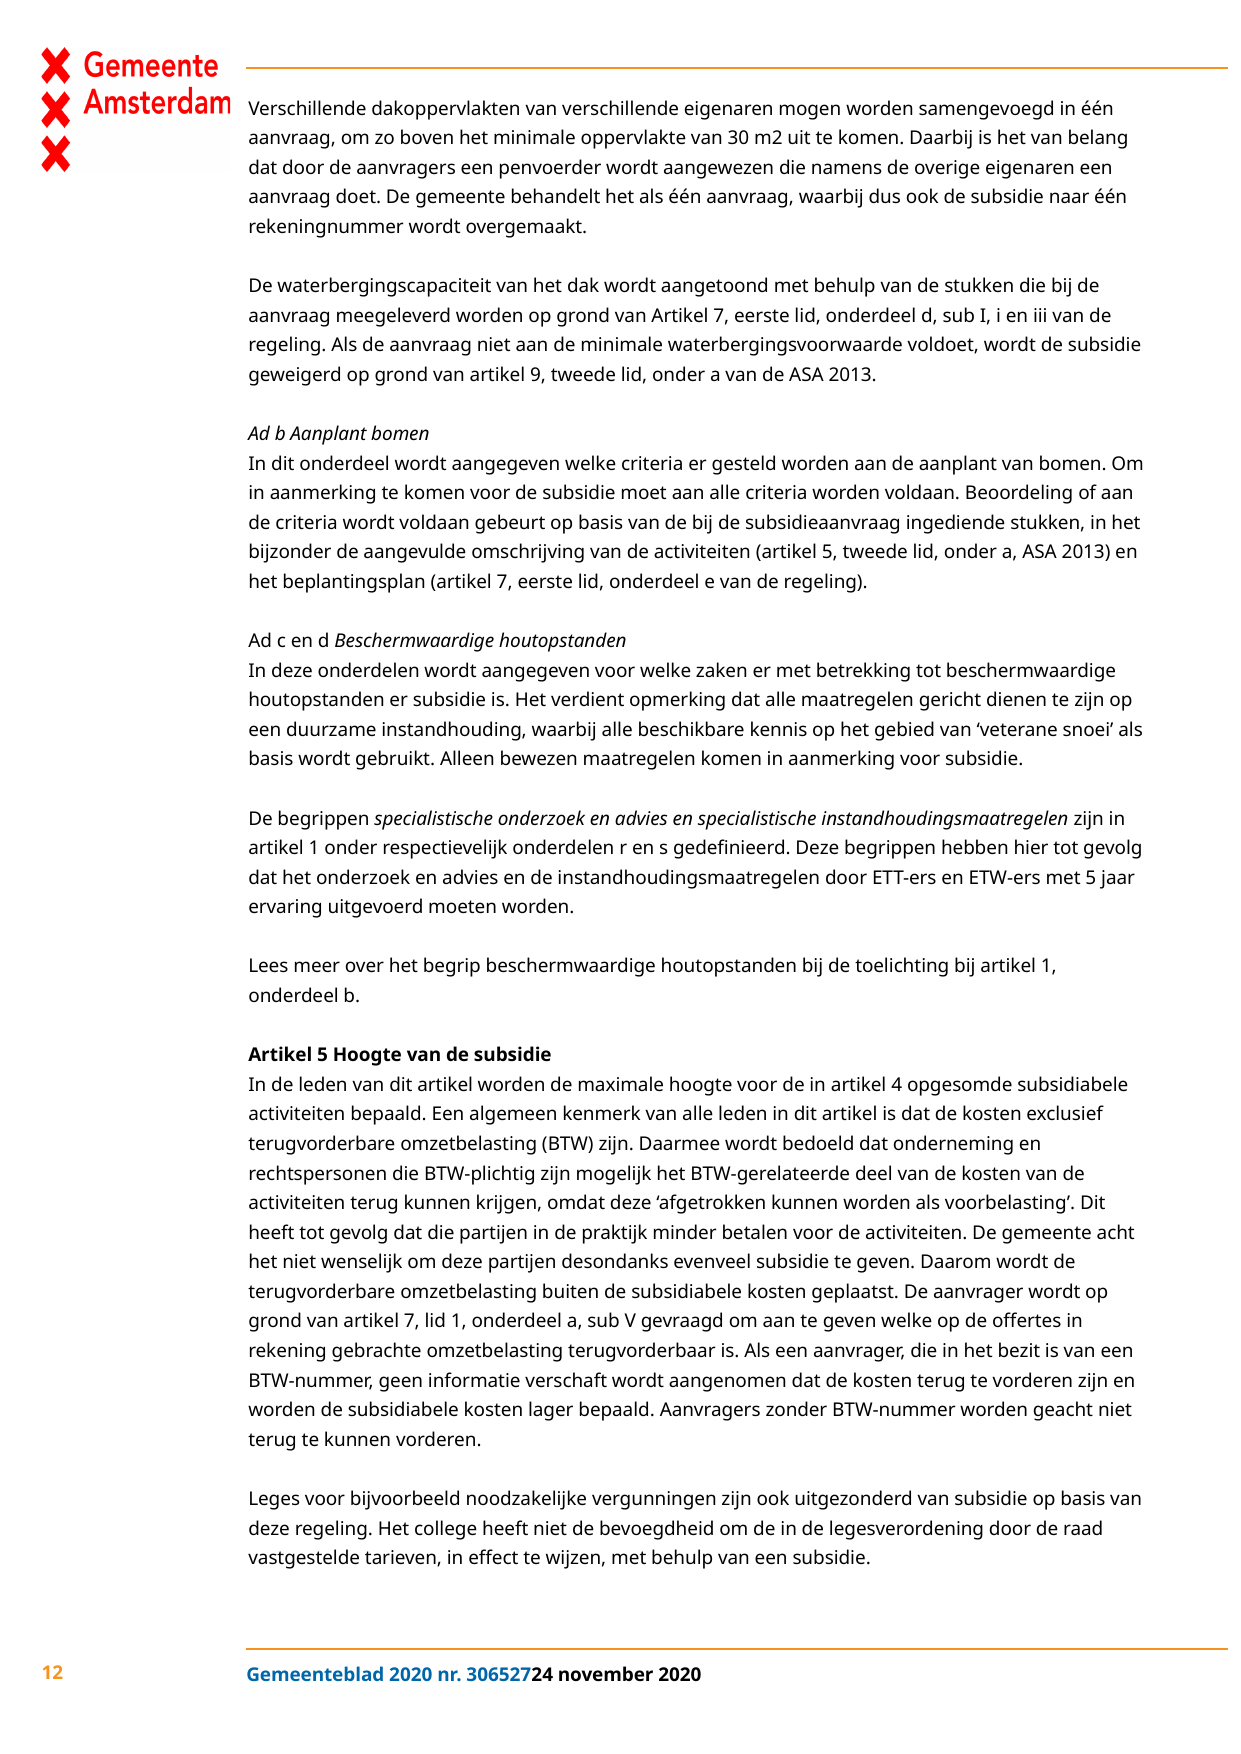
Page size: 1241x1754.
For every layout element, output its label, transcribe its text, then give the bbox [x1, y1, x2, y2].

text Verschillende dakoppervlakten van verschillende eigenaren mogen worden samengevoegd in één aanvraag, om zo boven het minimale oppervlakte van 30 m2 uit te komen. Daarbij is het van belang dat door de aanvragers een penvoerder wordt aangewezen die namens de overige eigenaren een aanvraag doet. De gemeente behandelt het als één aanvraag, waarbij dus ook de subsidie naar één rekeningnummer wordt overgemaakt. [248, 95, 1152, 239]
text In deze onderdelen wordt aangegeven voor welke zaken er met betrekking tot beschermwaardige houtopstanden er subsidie is. Het verdient opmerking dat alle maatregelen gericht dienen te zijn op een duurzame instandhouding, waarbij alle beschikbare kennis op het gebied van ‘veterane snoei’ als basis wordt gebruikt. Alleen bewezen maatregelen komen in aanmerking voor subsidie. [248, 657, 1152, 771]
text Leges voor bijvoorbeeld noodzakelijke vergunningen zijn ook uitgezonderd van subsidie op basis van deze regeling. Het college heeft niet de bevoegdheid om de in de legesverordening door de raad vastgestelde tarieven, in effect te wijzen, met behulp van een subsidie. [248, 1485, 1152, 1570]
text Ad b Aanplant bomen [248, 420, 1152, 446]
text Lees meer over het begrip beschermwaardige houtopstanden bij de toelichting bij artikel 1, onderdeel b. [248, 953, 1152, 1008]
text In dit onderdeel wordt aangegeven welke criteria er gesteld worden aan de aanplant van bomen. Om in aanmerking te komen voor de subsidie moet aan alle criteria worden voldaan. Beoordeling of aan de criteria wordt voldaan gebeurt op basis van de bij de subsidieaanvraag ingediende stukken, in het bijzonder de aangevulde omschrijving van de activiteiten (artikel 5, tweede lid, onder a, ASA 2013) en het beplantingsplan (artikel 7, eerste lid, onderdeel e van de regeling). [248, 450, 1152, 594]
text De begrippen specialistische onderzoek en advies en specialistische instandhoudingsmaatregelen zijn in artikel 1 onder respectievelijk onderdelen r en s gedefinieerd. Deze begrippen hebben hier tot gevolg dat het onderzoek en advies en de instandhoudingsmaatregelen door ETT-ers en ETW-ers met 5 jaar ervaring uitgevoerd moeten worden. [248, 805, 1152, 919]
picture [41, 47, 231, 172]
text In de leden van dit artikel worden de maximale hoogte voor de in artikel 4 opgesomde subsidiabele activiteiten bepaald. Een algemeen kenmerk van alle leden in dit artikel is dat de kosten exclusief terugvorderbare omzetbelasting (BTW) zijn. Daarmee wordt bedoeld dat onderneming en rechtspersonen die BTW-plichtig zijn mogelijk het BTW-gerelateerde deel van de kosten van de activiteiten terug kunnen krijgen, omdat deze ‘afgetrokken kunnen worden als voorbelasting’. Dit heeft tot gevolg dat die partijen in de praktijk minder betalen voor de activiteiten. De gemeente acht het niet wenselijk om deze partijen desondanks evenveel subsidie te geven. Daarom wordt de terugvorderbare omzetbelasting buiten de subsidiabele kosten geplaatst. De aanvrager wordt op grond van artikel 7, lid 1, onderdeel a, sub V gevraagd om aan te geven welke op de offertes in rekening gebrachte omzetbelasting terugvorderbaar is. Als een aanvrager, die in het bezit is van een BTW-nummer, geen informatie verschaft wordt aangenomen dat de kosten terug te vorderen zijn en worden de subsidiabele kosten lager bepaald. Aanvragers zonder BTW-nummer worden geacht niet terug te kunnen vorderen. [248, 1071, 1152, 1452]
text Ad c en d Beschermwaardige houtopstanden [248, 627, 1152, 653]
text Artikel 5 Hoogte van de subsidie [248, 1041, 1152, 1067]
text De waterbergingscapaciteit van het dak wordt aangetoond met behulp van de stukken die bij de aanvraag meegeleverd worden op grond van Artikel 7, eerste lid, onderdeel d, sub I, i en iii van de regeling. Als de aanvraag niet aan de minimale waterbergingsvoorwaarde voldoet, wordt de subsidie geweigerd op grond van artikel 9, tweede lid, onder a van de ASA 2013. [248, 272, 1152, 387]
